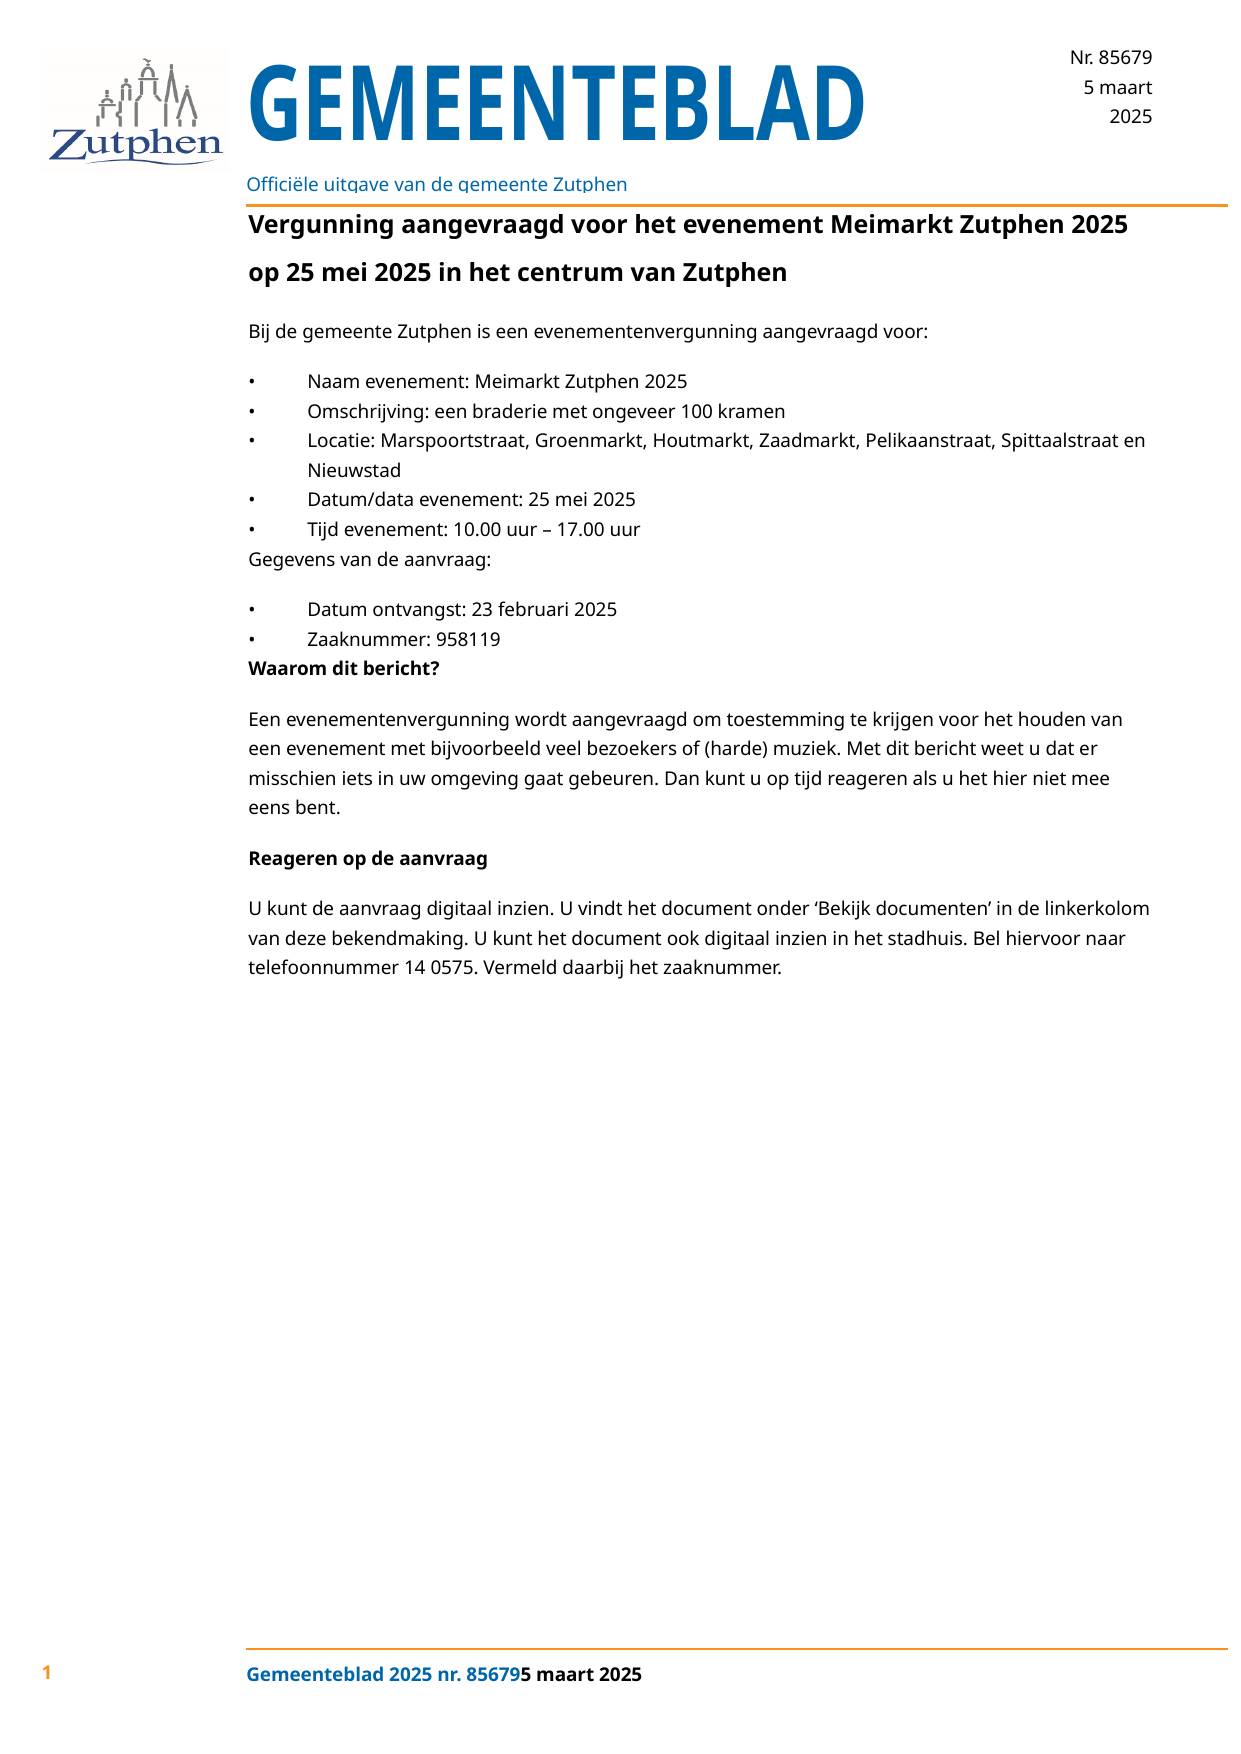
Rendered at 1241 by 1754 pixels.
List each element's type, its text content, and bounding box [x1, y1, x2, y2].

list Datum ontvangst: 23 februari 2025 [248, 596, 1152, 622]
picture [41, 47, 231, 172]
text Vergunning aangevraagd voor het evenement Meimarkt Zutphen 2025 op 25 mei 2025 in het centrum van Zutphen [248, 207, 1152, 288]
text Waarom dit bericht? [248, 655, 1152, 681]
text Bij de gemeente Zutphen is een evenementenvergunning aangevraagd voor: [248, 318, 1152, 344]
text Een evenementenvergunning wordt aangevraagd om toestemming te krijgen voor het houden van een evenement met bijvoorbeeld veel bezoekers of (harde) muziek. Met dit bericht weet u dat er misschien iets in uw omgeving gaat gebeuren. Dan kunt u op tijd reageren als u het hier niet mee eens bent. [248, 706, 1152, 820]
list Naam evenement: Meimarkt Zutphen 2025 [248, 368, 1152, 394]
list Omschrijving: een braderie met ongeveer 100 kramen [248, 398, 1152, 424]
list Zaaknummer: 958119 [248, 626, 1152, 652]
list Tijd evenement: 10.00 uur – 17.00 uur [248, 516, 1152, 542]
list Locatie: Marspoortstraat, Groenmarkt, Houtmarkt, Zaadmarkt, Pelikaanstraat, Spittaalstraat en Nieuwstad [248, 427, 1152, 483]
text U kunt de aanvraag digitaal inzien. U vindt het document onder ‘Bekijk documenten’ in de linkerkolom van deze bekendmaking. U kunt het document ook digitaal inzien in het stadhuis. Bel hiervoor naar telefoonnummer 14 0575. Vermeld daarbij het zaaknummer. [248, 895, 1152, 980]
text Gegevens van de aanvraag: [248, 546, 1152, 572]
list Datum/data evenement: 25 mei 2025 [248, 487, 1152, 512]
text Reageren op de aanvraag [248, 845, 1152, 871]
